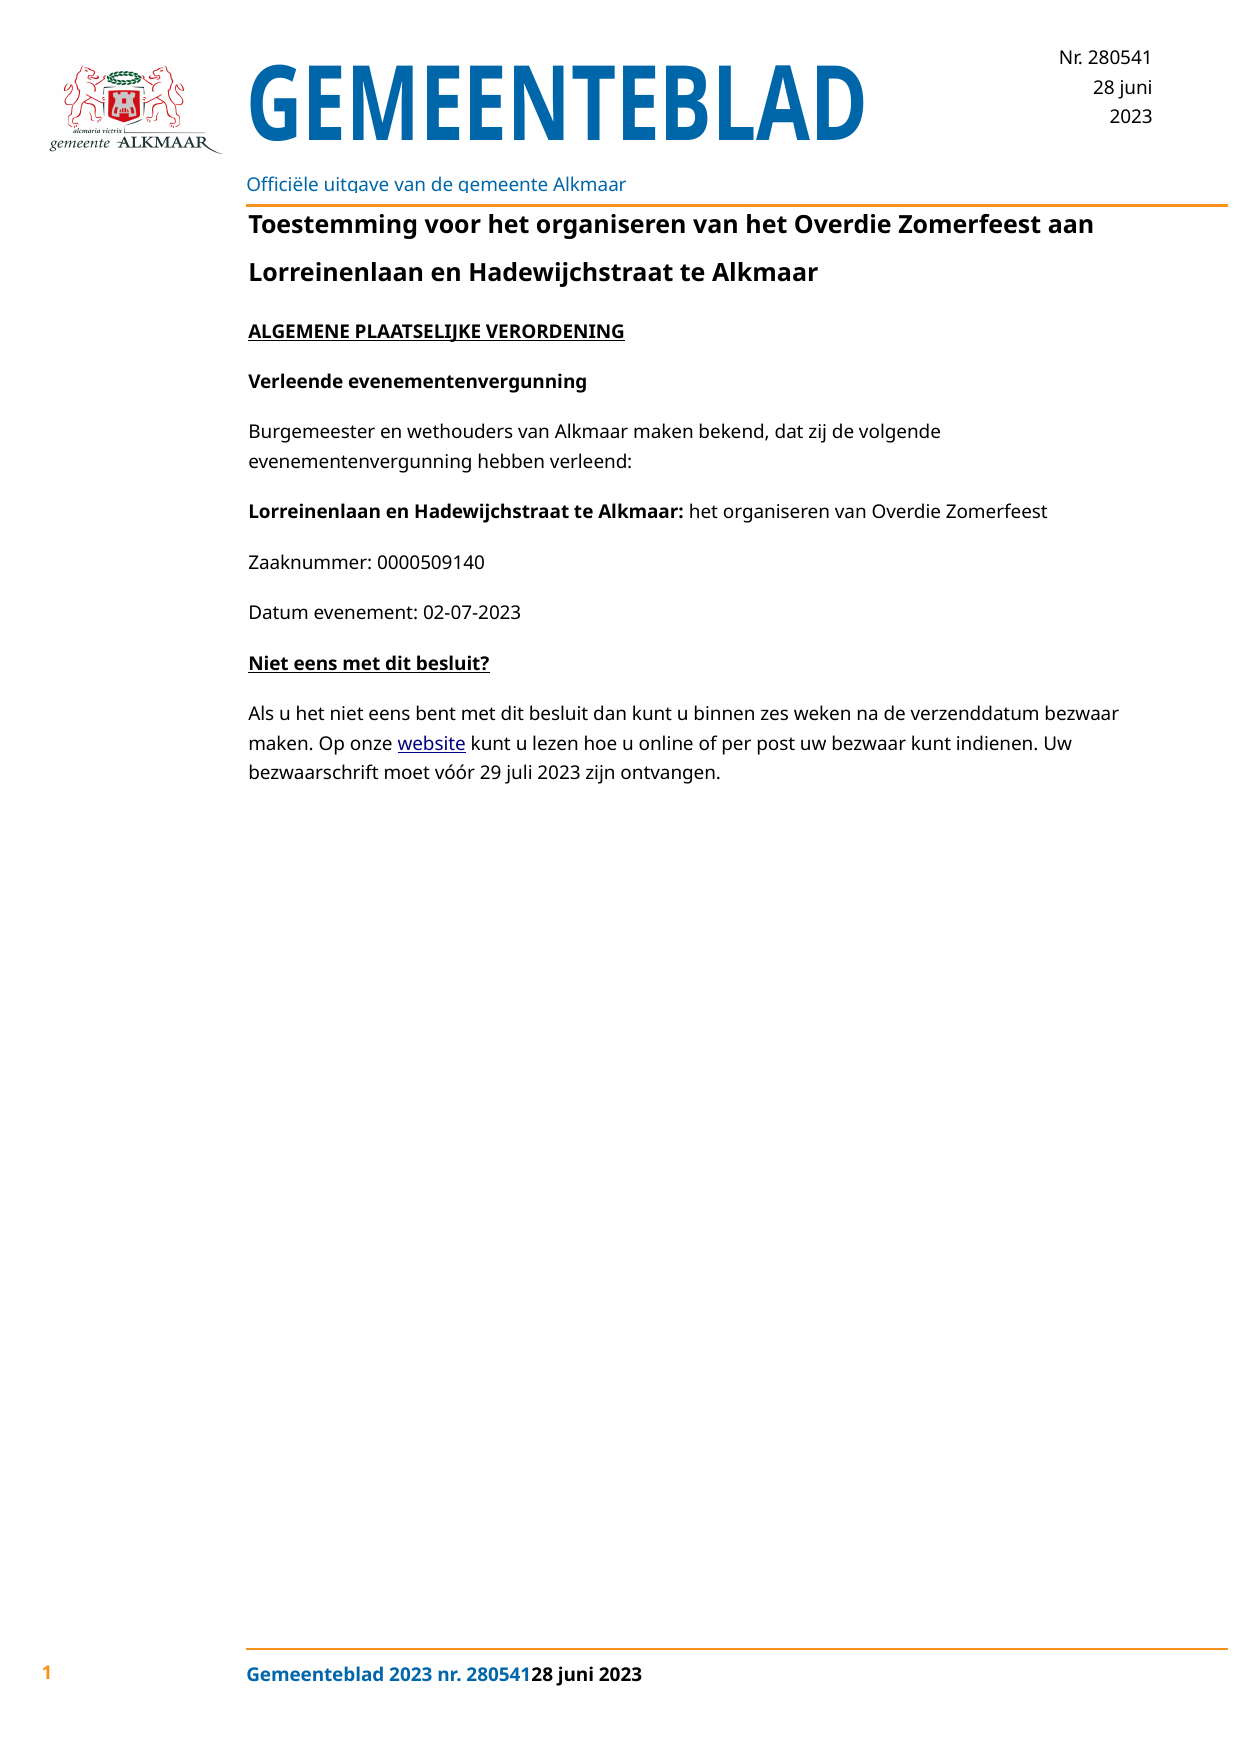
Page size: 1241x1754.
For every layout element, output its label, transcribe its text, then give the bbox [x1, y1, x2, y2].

text Niet eens met dit besluit? [248, 650, 1152, 676]
text Lorreinenlaan en Hadewijchstraat te Alkmaar: het organiseren van Overdie Zomerfeest [248, 499, 1152, 524]
text Burgemeester en wethouders van Alkmaar maken bekend, dat zij de volgende evenementenvergunning hebben verleend: [248, 419, 1152, 474]
text Toestemming voor het organiseren van het Overdie Zomerfeest aan Lorreinenlaan en Hadewijchstraat te Alkmaar [248, 207, 1152, 288]
text Datum evenement: 02-07-2023 [248, 599, 1152, 625]
text Als u het niet eens bent met dit besluit dan kunt u binnen zes weken na de verzenddatum bezwaar maken. Op onze website kunt u lezen hoe u online of per post uw bezwaar kunt indienen. Uw bezwaarschrift moet vóór 29 juli 2023 zijn ontvangen. [248, 700, 1152, 785]
text Verleende evenementenvergunning [248, 368, 1152, 394]
picture [41, 47, 231, 172]
text Zaaknummer: 0000509140 [248, 549, 1152, 575]
text ALGEMENE PLAATSELIJKE VERORDENING [248, 318, 1152, 344]
